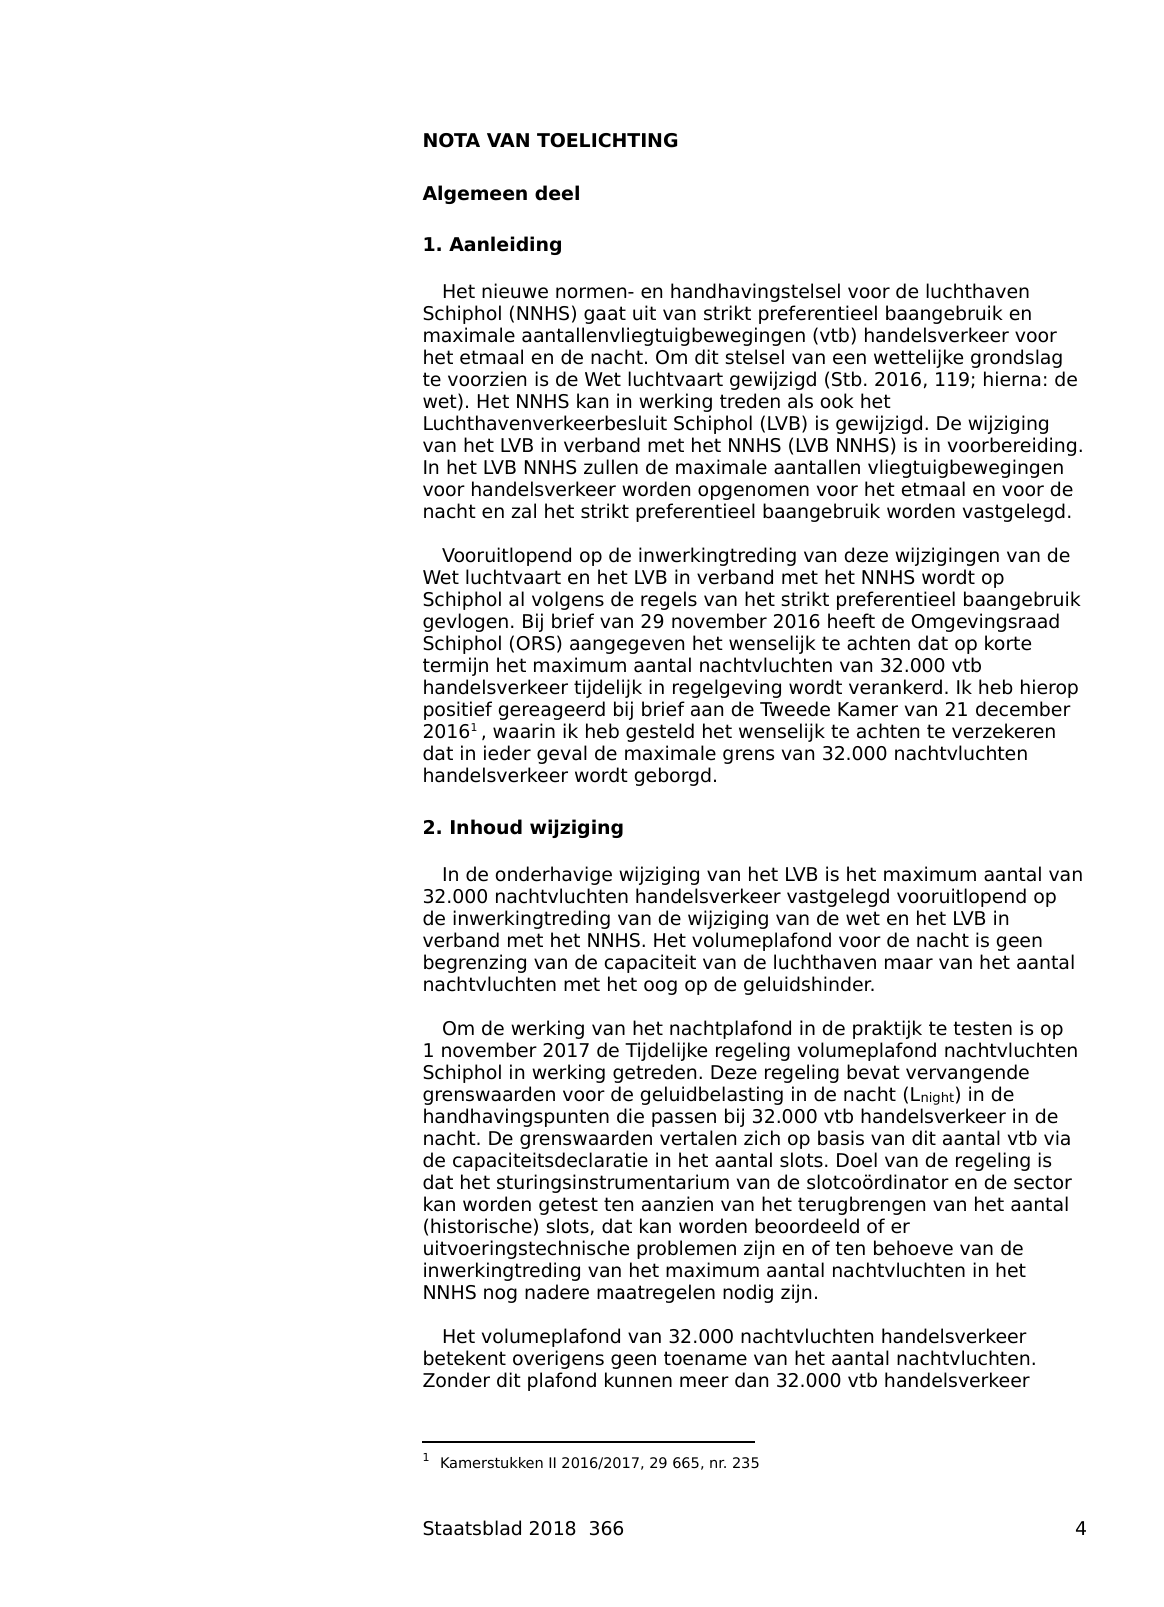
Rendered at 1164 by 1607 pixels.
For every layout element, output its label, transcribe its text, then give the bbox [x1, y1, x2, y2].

subtitle Algemeen deel [422, 182, 1087, 204]
text Het nieuwe normen- en handhavingstelsel voor de luchthaven Schiphol (NNHS) gaat uit van strikt preferentieel baangebruik en maximale aantallenvliegtuigbewegingen (vtb) handelsverkeer voor het etmaal en de nacht. Om dit stelsel van een wettelijke grondslag te voorzien is de Wet luchtvaart gewijzigd (Stb. 2016, 119; hierna: de wet). Het NNHS kan in werking treden als ook het Luchthavenverkeerbesluit Schiphol (LVB) is gewijzigd. De wijziging van het LVB in verband met het NNHS (LVB NNHS) is in voorbereiding. In het LVB NNHS zullen de maximale aantallen vliegtuigbewegingen voor handelsverkeer worden opgenomen voor het etmaal en voor de nacht en zal het strikt preferentieel baangebruik worden vastgelegd. [422, 281, 1087, 523]
subtitle 2. Inhoud wijziging [422, 817, 1087, 839]
text Vooruitlopend op de inwerkingtreding van deze wijzigingen van de Wet luchtvaart en het LVB in verband met het NNHS wordt op Schiphol al volgens de regels van het strikt preferentieel baangebruik gevlogen. Bij brief van 29 november 2016 heeft de Omgevingsraad Schiphol (ORS) aangegeven het wenselijk te achten dat op korte termijn het maximum aantal nachtvluchten van 32.000 vtb handelsverkeer tijdelijk in regelgeving wordt verankerd. Ik heb hierop positief gereageerd bij brief aan de Tweede Kamer van 21 december 2016, waarin ik heb gesteld het wenselijk te achten te verzekeren dat in ieder geval de maximale grens van 32.000 nachtvluchten handelsverkeer wordt geborgd. [422, 545, 1087, 787]
text Kamerstukken II 2016/2017, 29 665, nr. 235 [422, 1451, 1087, 1473]
text Om de werking van het nachtplafond in de praktijk te testen is op 1 november 2017 de Tijdelijke regeling volumeplafond nachtvluchten Schiphol in werking getreden. Deze regeling bevat vervangende grenswaarden voor de geluidbelasting in de nacht (Lnight) in de handhavingspunten die passen bij 32.000 vtb handelsverkeer in de nacht. De grenswaarden vertalen zich op basis van dit aantal vtb via de capaciteitsdeclaratie in het aantal slots. Doel van de regeling is dat het sturingsinstrumentarium van de slotcoördinator en de sector kan worden getest ten aanzien van het terugbrengen van het aantal (historische) slots, dat kan worden beoordeeld of er uitvoeringstechnische problemen zijn en of ten behoeve van de inwerkingtreding van het maximum aantal nachtvluchten in het NNHS nog nadere maatregelen nodig zijn. [422, 1018, 1087, 1304]
text In de onderhavige wijziging van het LVB is het maximum aantal van 32.000 nachtvluchten handelsverkeer vastgelegd vooruitlopend op de inwerkingtreding van de wijziging van de wet en het LVB in verband met het NNHS. Het volumeplafond voor de nacht is geen begrenzing van de capaciteit van de luchthaven maar van het aantal nachtvluchten met het oog op de geluidshinder. [422, 864, 1087, 996]
subtitle NOTA VAN TOELICHTING [422, 130, 1087, 152]
text Het volumeplafond van 32.000 nachtvluchten handelsverkeer betekent overigens geen toename van het aantal nachtvluchten. Zonder dit plafond kunnen meer dan 32.000 vtb handelsverkeer [422, 1326, 1087, 1392]
subtitle 1. Aanleiding [422, 234, 1087, 256]
